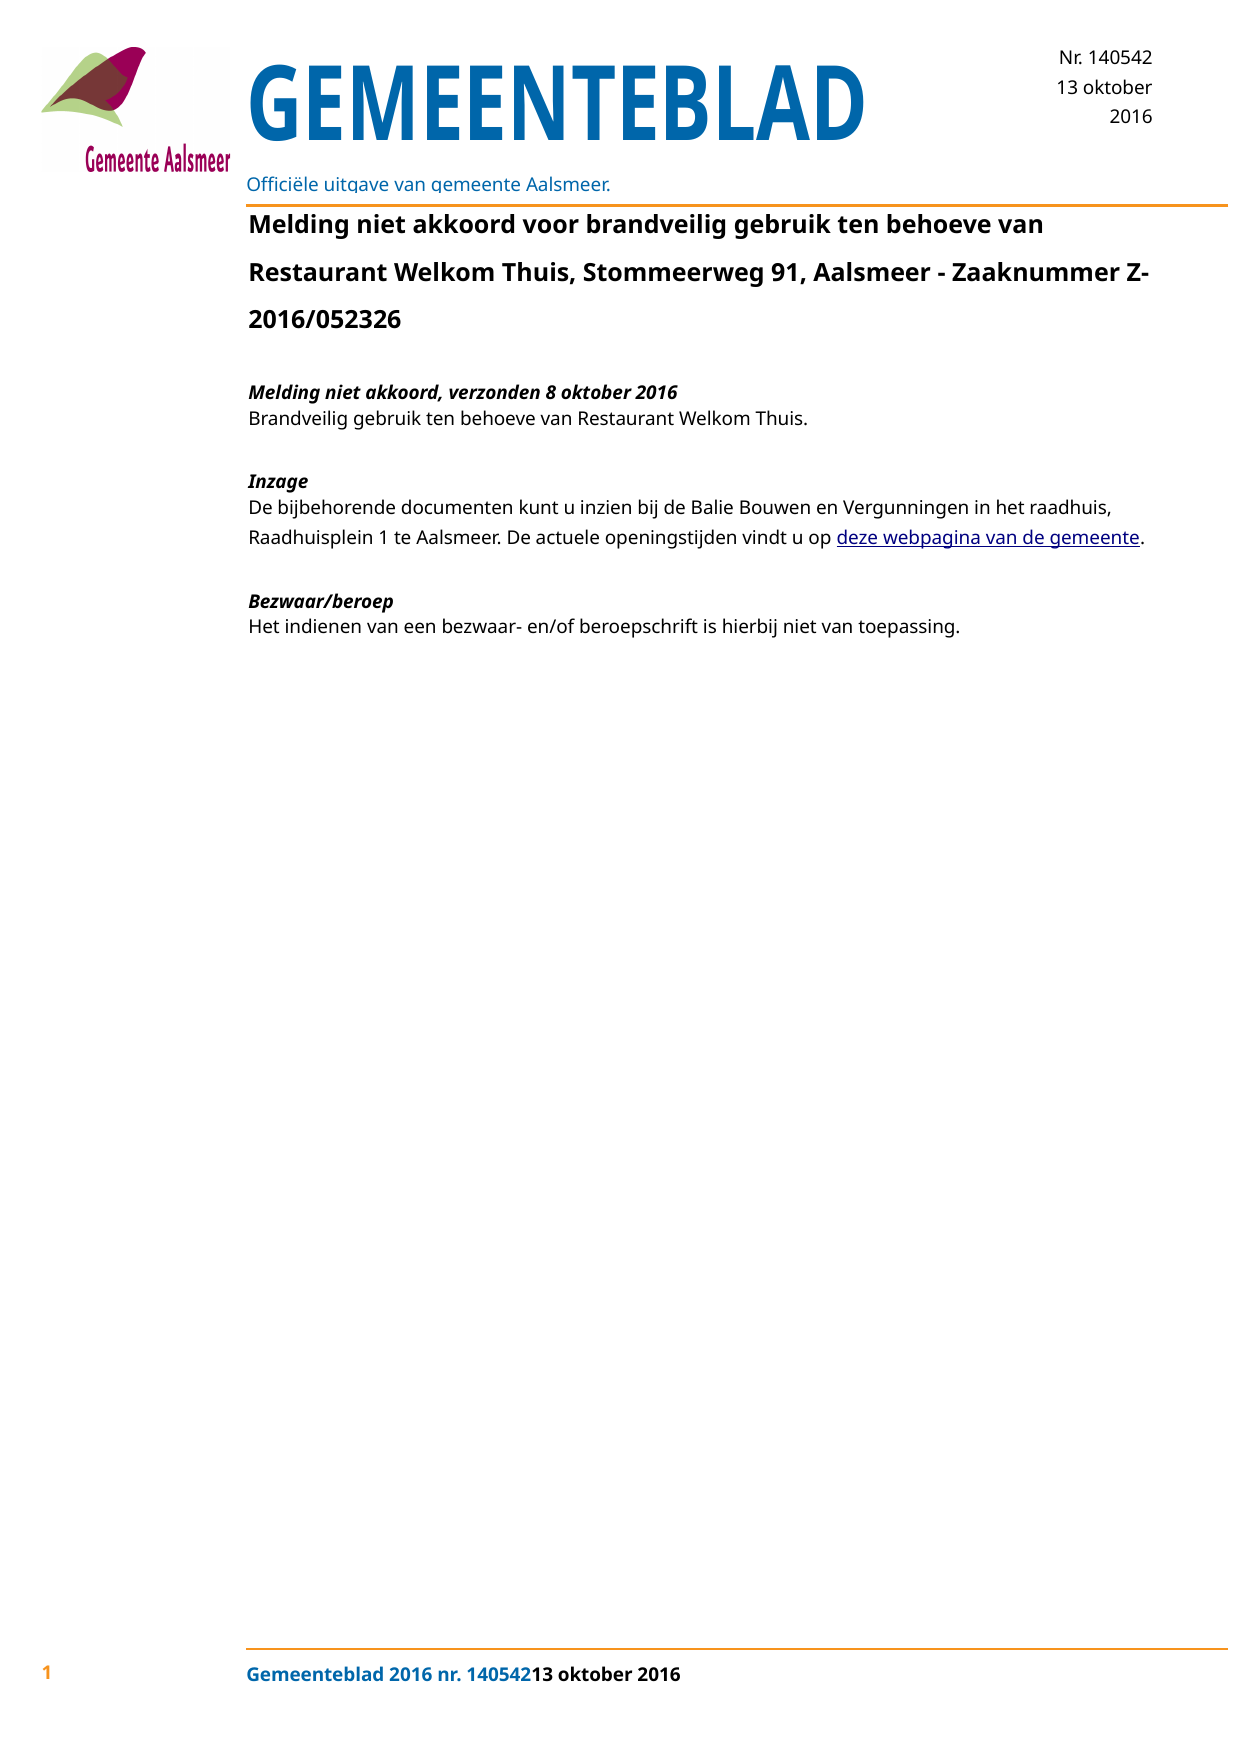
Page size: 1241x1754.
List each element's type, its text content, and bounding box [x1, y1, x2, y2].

text Brandveilig gebruik ten behoeve van Restaurant Welkom Thuis. [248, 405, 1152, 431]
text Bezwaar/beroep [248, 588, 1152, 614]
text Melding niet akkoord, verzonden 8 oktober 2016 [248, 379, 1152, 405]
text Inzage [248, 469, 1152, 494]
text De bijbehorende documenten kunt u inzien bij de Balie Bouwen en Vergunningen in het raadhuis, Raadhuisplein 1 te Aalsmeer. De actuele openingstijden vindt u op deze webpagina van de gemeente. [248, 494, 1152, 550]
picture [41, 47, 231, 172]
text Het indienen van een bezwaar- en/of beroepschrift is hierbij niet van toepassing. [248, 614, 1152, 639]
text Melding niet akkoord voor brandveilig gebruik ten behoeve van Restaurant Welkom Thuis, Stommeerweg 91, Aalsmeer - Zaaknummer Z-2016/052326 [248, 207, 1152, 336]
